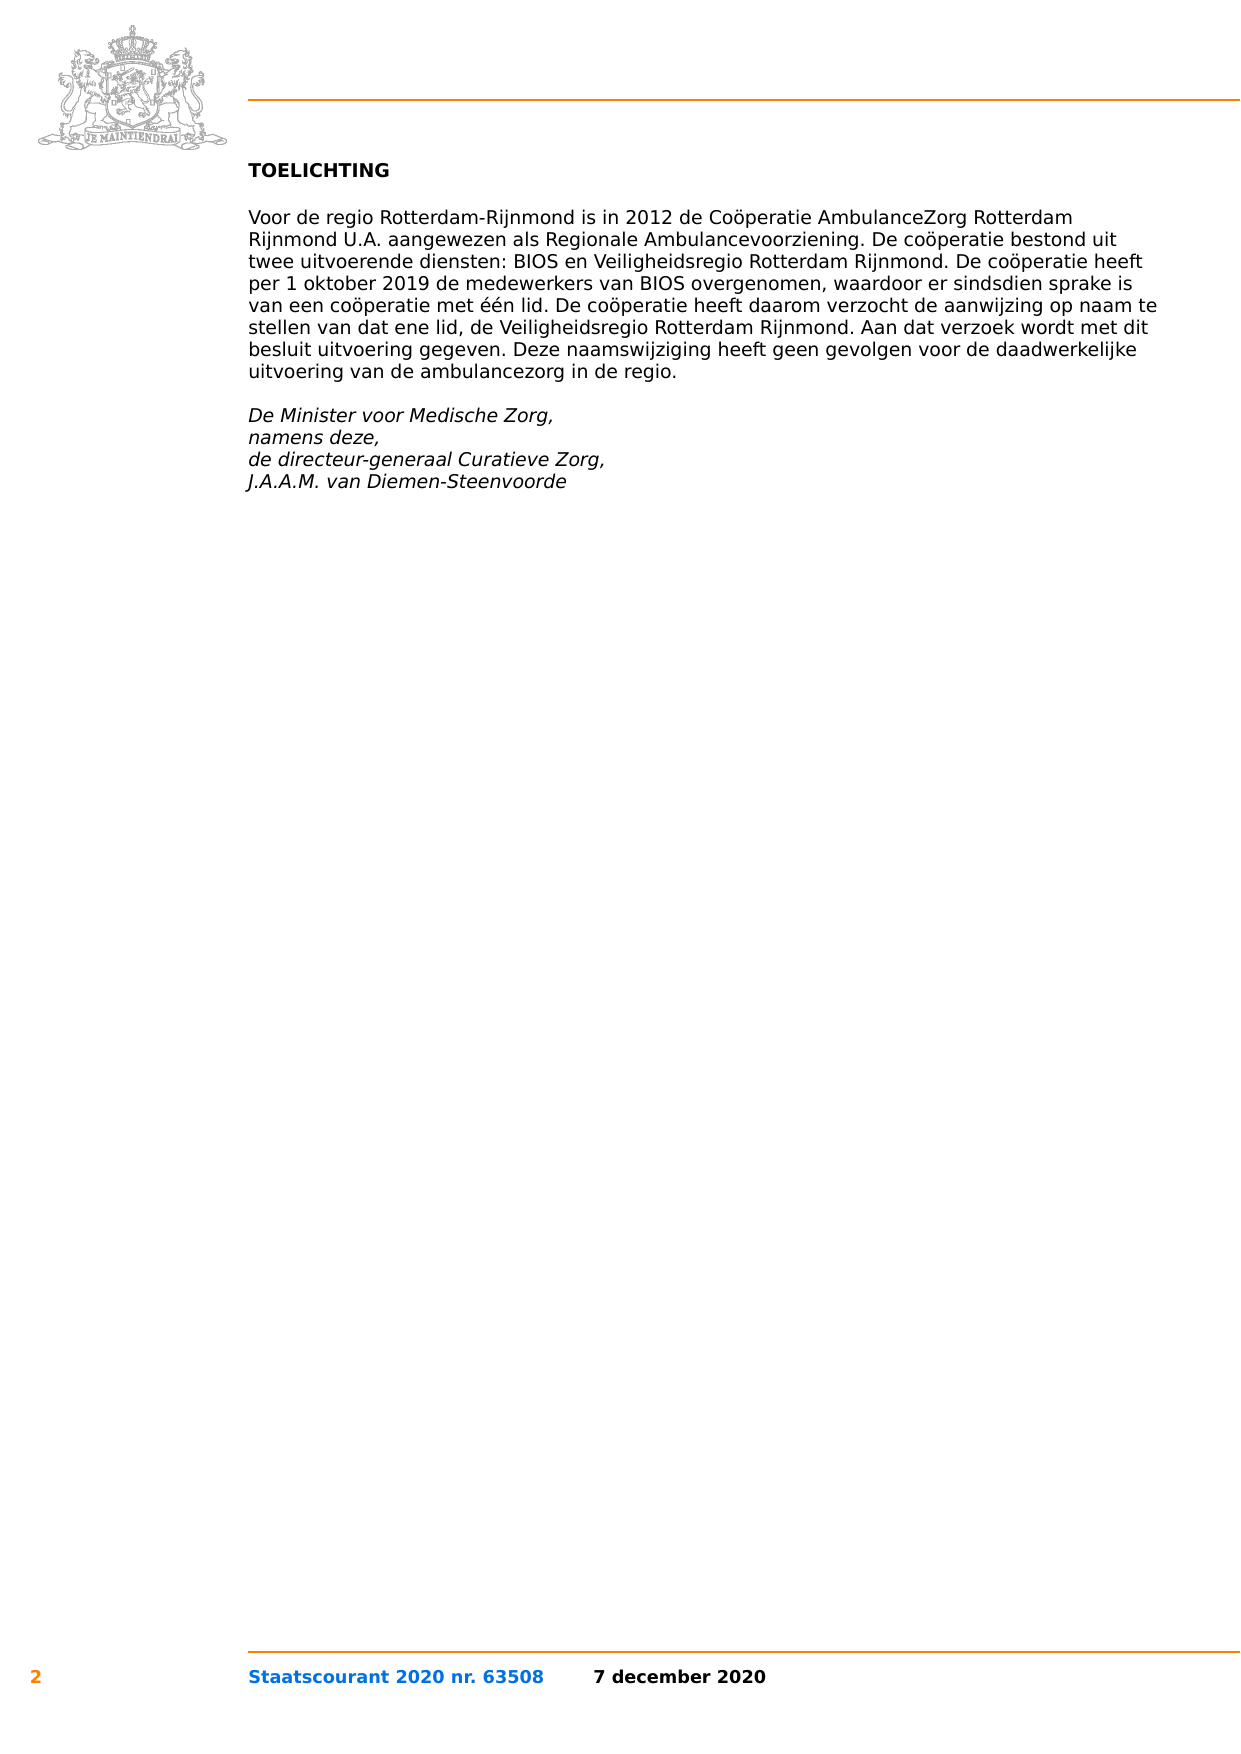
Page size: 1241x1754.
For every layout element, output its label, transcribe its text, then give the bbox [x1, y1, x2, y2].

subtitle TOELICHTING [248, 160, 1163, 182]
picture [38, 25, 227, 150]
text Voor de regio Rotterdam-Rijnmond is in 2012 de Coöperatie AmbulanceZorg Rotterdam Rijnmond U.A. aangewezen als Regionale Ambulancevoorziening. De coöperatie bestond uit twee uitvoerende diensten: BIOS en Veiligheidsregio Rotterdam Rijnmond. De coöperatie heeft per 1 oktober 2019 de medewerkers van BIOS overgenomen, waardoor er sindsdien sprake is van een coöperatie met één lid. De coöperatie heeft daarom verzocht de aanwijzing op naam te stellen van dat ene lid, de Veiligheidsregio Rotterdam Rijnmond. Aan dat verzoek wordt met dit besluit uitvoering gegeven. Deze naamswijziging heeft geen gevolgen voor de daadwerkelijke uitvoering van de ambulancezorg in de regio. [248, 207, 1163, 383]
text De Minister voor Medische Zorg, namens deze, de directeur-generaal Curatieve Zorg, J.A.A.M. van Diemen-Steenvoorde [248, 404, 1163, 492]
